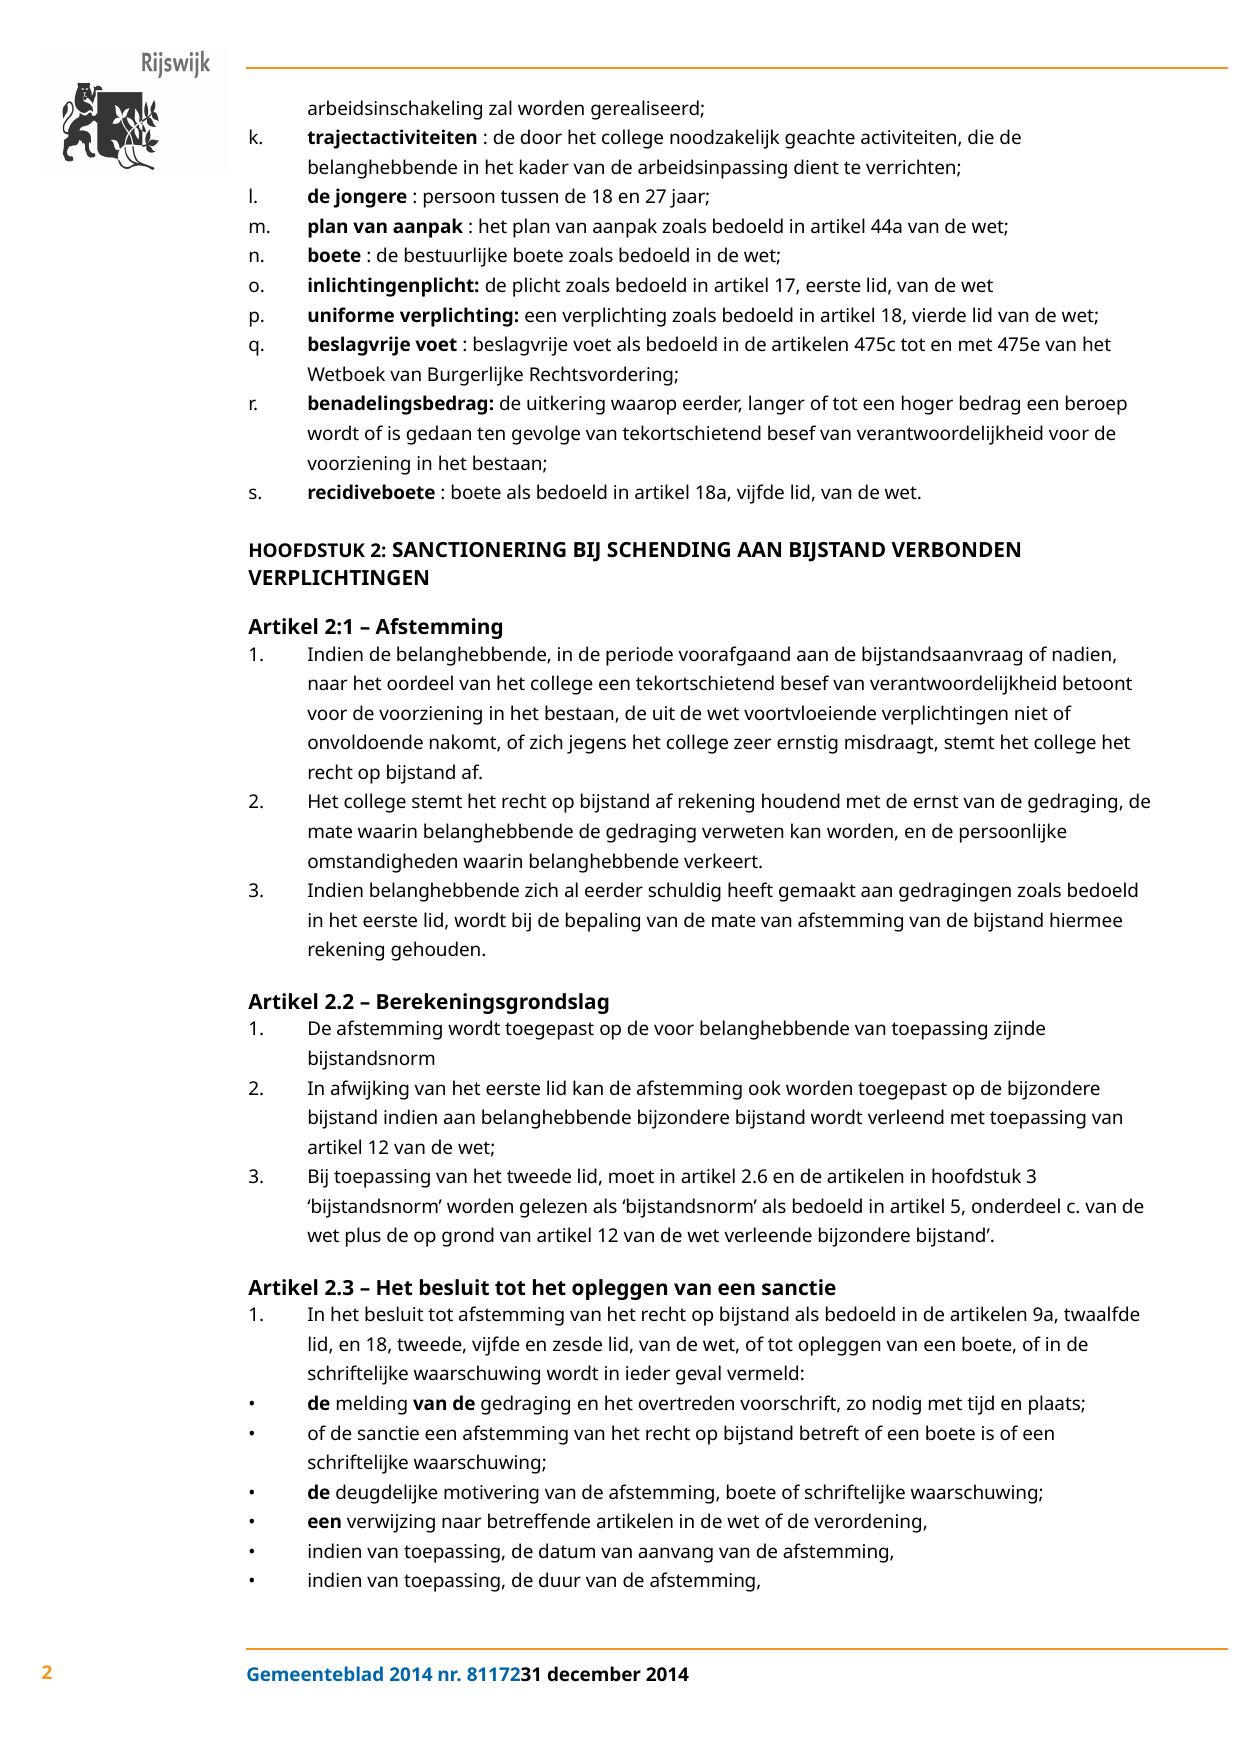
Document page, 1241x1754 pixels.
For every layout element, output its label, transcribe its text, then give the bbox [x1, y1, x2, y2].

list een verwijzing naar betreffende artikelen in de wet of de verordening, [248, 1508, 1152, 1534]
list trajectactiviteiten : de door het college noodzakelijk geachte activiteiten, die de belanghebbende in het kader van de arbeidsinpassing dient te verrichten; [248, 124, 1152, 180]
text HOOFDSTUK 2: SANCTIONERING BIJ SCHENDING AAN BIJSTAND VERBONDEN VERPLICHTINGEN [248, 535, 1152, 592]
text Artikel 2.3 – Het besluit tot het opleggen van een sanctie [248, 1273, 1152, 1301]
text Artikel 2.2 – Berekeningsgrondslag [248, 987, 1152, 1016]
list de melding van de gedraging en het overtreden voorschrift, zo nodig met tijd en plaats; [248, 1390, 1152, 1416]
list indien van toepassing, de datum van aanvang van de afstemming, [248, 1538, 1152, 1564]
text Artikel 2:1 – Afstemming [248, 612, 1152, 641]
list In het besluit tot afstemming van het recht op bijstand als bedoeld in de artikelen 9a, twaalfde lid, en 18, tweede, vijfde en zesde lid, van de wet, of tot opleggen van een boete, of in de schriftelijke waarschuwing wordt in ieder geval vermeld: [248, 1301, 1152, 1386]
list Indien de belanghebbende, in de periode voorafgaand aan de bijstandsaanvraag of nadien, naar het oordeel van het college een tekortschietend besef van verantwoordelijkheid betoont voor de voorziening in het bestaan, de uit de wet voortvloeiende verplichtingen niet of onvoldoende nakomt, of zich jegens het college zeer ernstig misdraagt, stemt het college het recht op bijstand af. [248, 641, 1152, 785]
list inlichtingenplicht: de plicht zoals bedoeld in artikel 17, eerste lid, van de wet [248, 272, 1152, 298]
list of de sanctie een afstemming van het recht op bijstand betreft of een boete is of een schriftelijke waarschuwing; [248, 1420, 1152, 1475]
list de jongere : persoon tussen de 18 en 27 jaar; [248, 183, 1152, 209]
list recidiveboete : boete als bedoeld in artikel 18a, vijfde lid, van de wet. [248, 479, 1152, 505]
list de deugdelijke motivering van de afstemming, boete of schriftelijke waarschuwing; [248, 1479, 1152, 1505]
list boete : de bestuurlijke boete zoals bedoeld in de wet; [248, 243, 1152, 268]
list Bij toepassing van het tweede lid, moet in artikel 2.6 en de artikelen in hoofdstuk 3 ‘bijstandsnorm’ worden gelezen als ‘bijstandsnorm’ als bedoeld in artikel 5, onderdeel c. van de wet plus de op grond van artikel 12 van de wet verleende bijzondere bijstand’. [248, 1163, 1152, 1248]
list Indien belanghebbende zich al eerder schuldig heeft gemaakt aan gedragingen zoals bedoeld in het eerste lid, wordt bij de bepaling van de mate van afstemming van de bijstand hiermee rekening gehouden. [248, 877, 1152, 962]
list Het college stemt het recht op bijstand af rekening houdend met de ernst van de gedraging, de mate waarin belanghebbende de gedraging verweten kan worden, en de persoonlijke omstandigheden waarin belanghebbende verkeert. [248, 789, 1152, 874]
list plan van aanpak : het plan van aanpak zoals bedoeld in artikel 44a van de wet; [248, 213, 1152, 239]
list beslagvrije voet : beslagvrije voet als bedoeld in de artikelen 475c tot en met 475e van het Wetboek van Burgerlijke Rechtsvordering; [248, 331, 1152, 387]
list In afwijking van het eerste lid kan de afstemming ook worden toegepast op de bijzondere bijstand indien aan belanghebbende bijzondere bijstand wordt verleend met toepassing van artikel 12 van de wet; [248, 1075, 1152, 1159]
list uniforme verplichting: een verplichting zoals bedoeld in artikel 18, vierde lid van de wet; [248, 302, 1152, 328]
picture [41, 47, 231, 172]
list arbeidsinschakeling zal worden gerealiseerd; [248, 95, 1152, 121]
list De afstemming wordt toegepast op de voor belanghebbende van toepassing zijnde bijstandsnorm [248, 1016, 1152, 1071]
list indien van toepassing, de duur van de afstemming, [248, 1568, 1152, 1593]
list benadelingsbedrag: de uitkering waarop eerder, langer of tot een hoger bedrag een beroep wordt of is gedaan ten gevolge van tekortschietend besef van verantwoordelijkheid voor de voorziening in het bestaan; [248, 391, 1152, 476]
